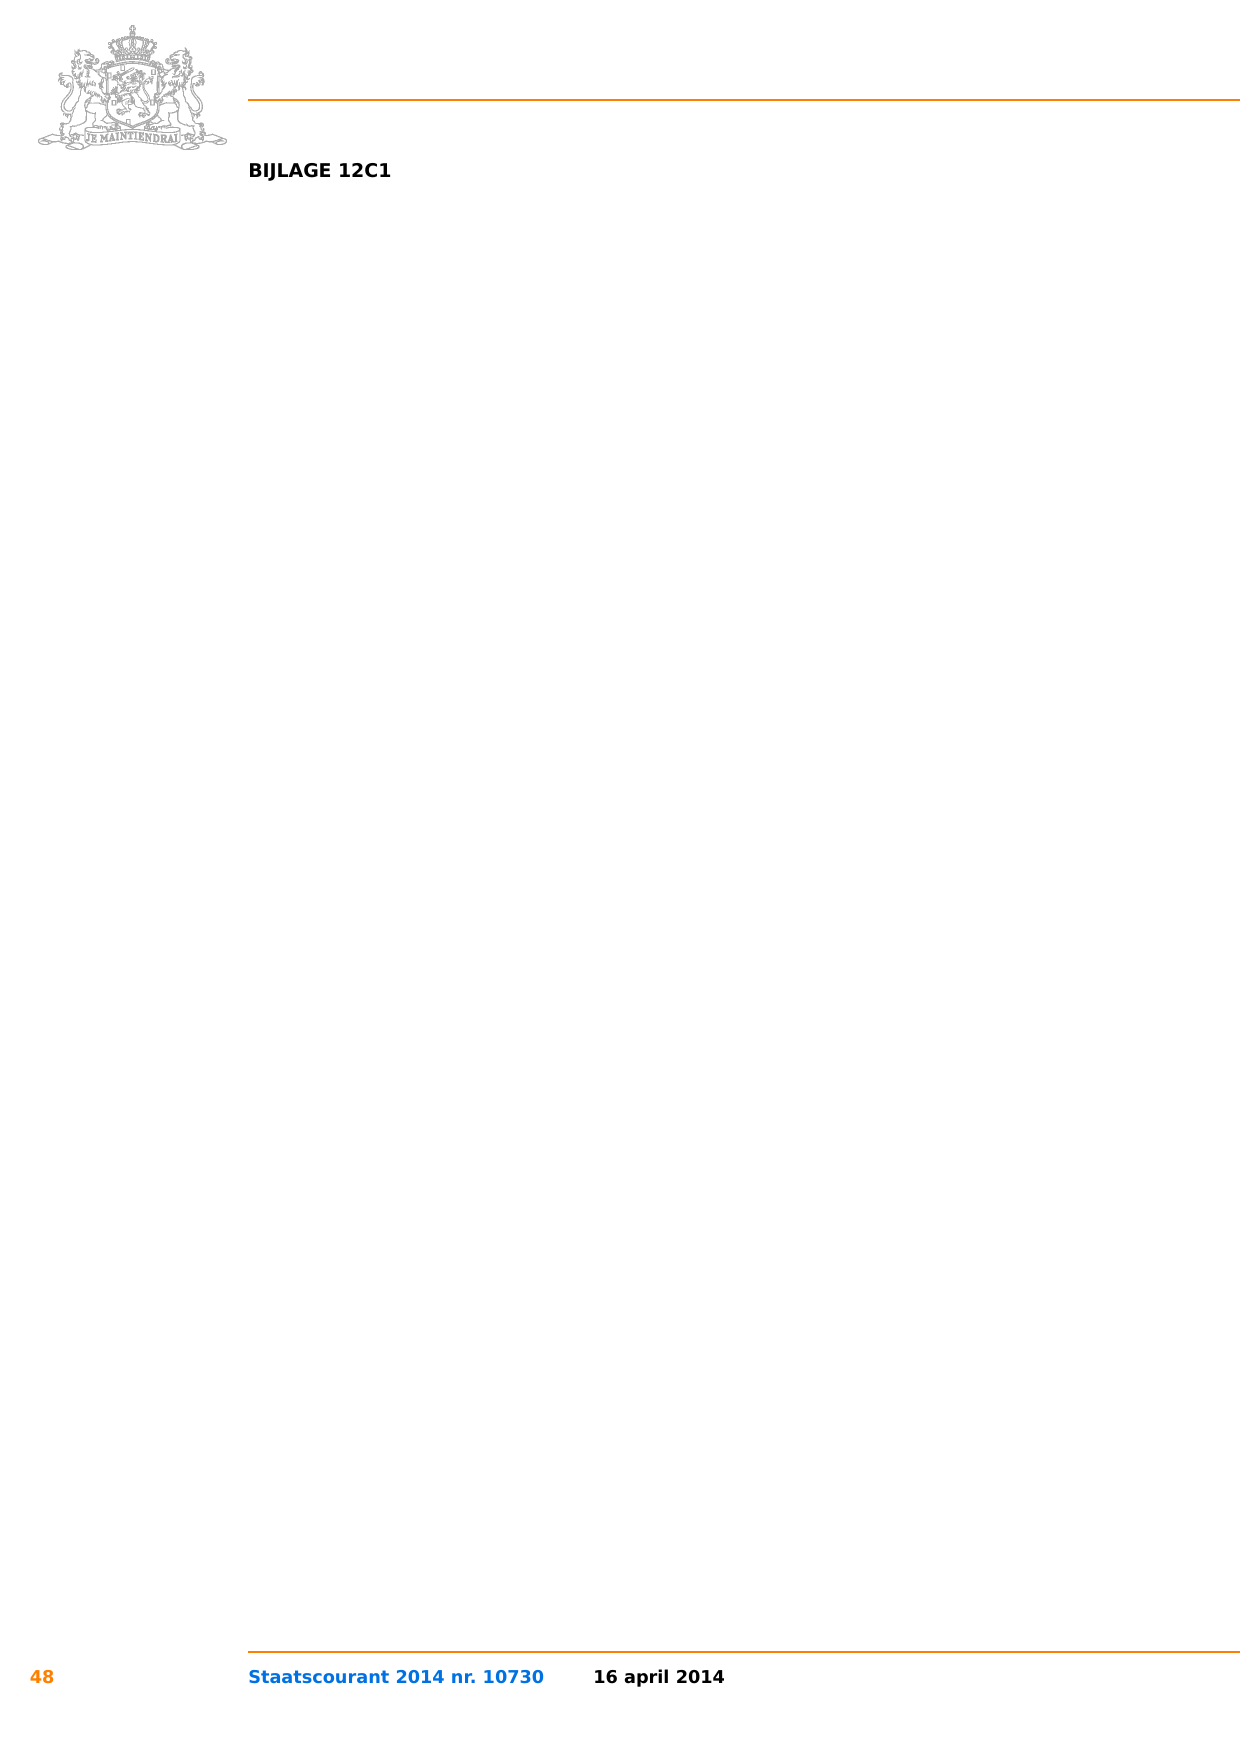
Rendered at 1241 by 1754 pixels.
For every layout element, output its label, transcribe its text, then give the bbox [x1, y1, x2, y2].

picture [38, 25, 227, 150]
subtitle BIJLAGE 12C1 [248, 160, 1163, 182]
